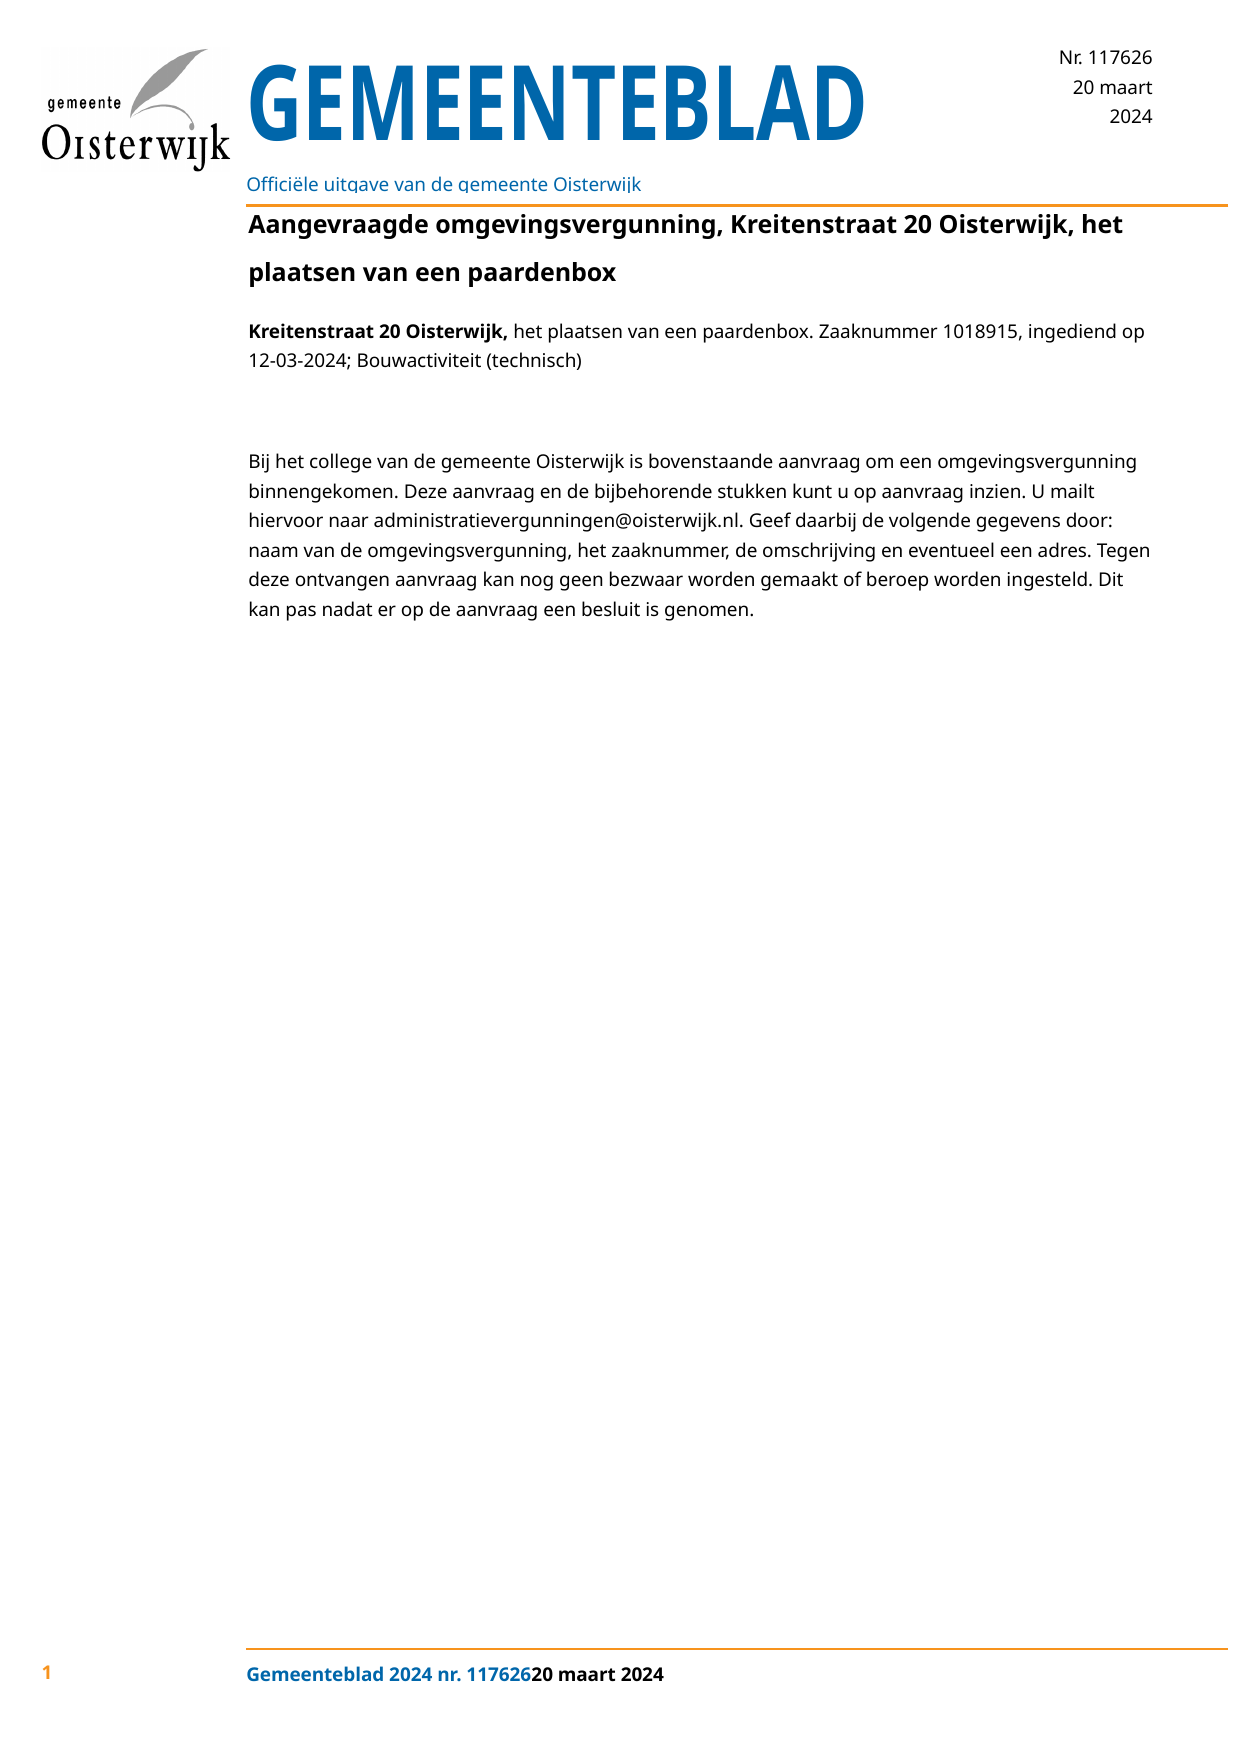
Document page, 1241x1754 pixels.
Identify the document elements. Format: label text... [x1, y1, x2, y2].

picture [41, 47, 231, 172]
text Kreitenstraat 20 Oisterwijk, het plaatsen van een paardenbox. Zaaknummer 1018915, ingediend op 12-03-2024; Bouwactiviteit (technisch) [248, 318, 1152, 373]
text Bij het college van de gemeente Oisterwijk is bovenstaande aanvraag om een omgevingsvergunning binnengekomen. Deze aanvraag en de bijbehorende stukken kunt u op aanvraag inzien. U mailt hiervoor naar administratievergunningen@oisterwijk.nl. Geef daarbij de volgende gegevens door: naam van de omgevingsvergunning, het zaaknummer, de omschrijving en eventueel een adres. Tegen deze ontvangen aanvraag kan nog geen bezwaar worden gemaakt of beroep worden ingesteld. Dit kan pas nadat er op de aanvraag een besluit is genomen. [248, 448, 1152, 622]
text Aangevraagde omgevingsvergunning, Kreitenstraat 20 Oisterwijk, het plaatsen van een paardenbox [248, 207, 1152, 288]
